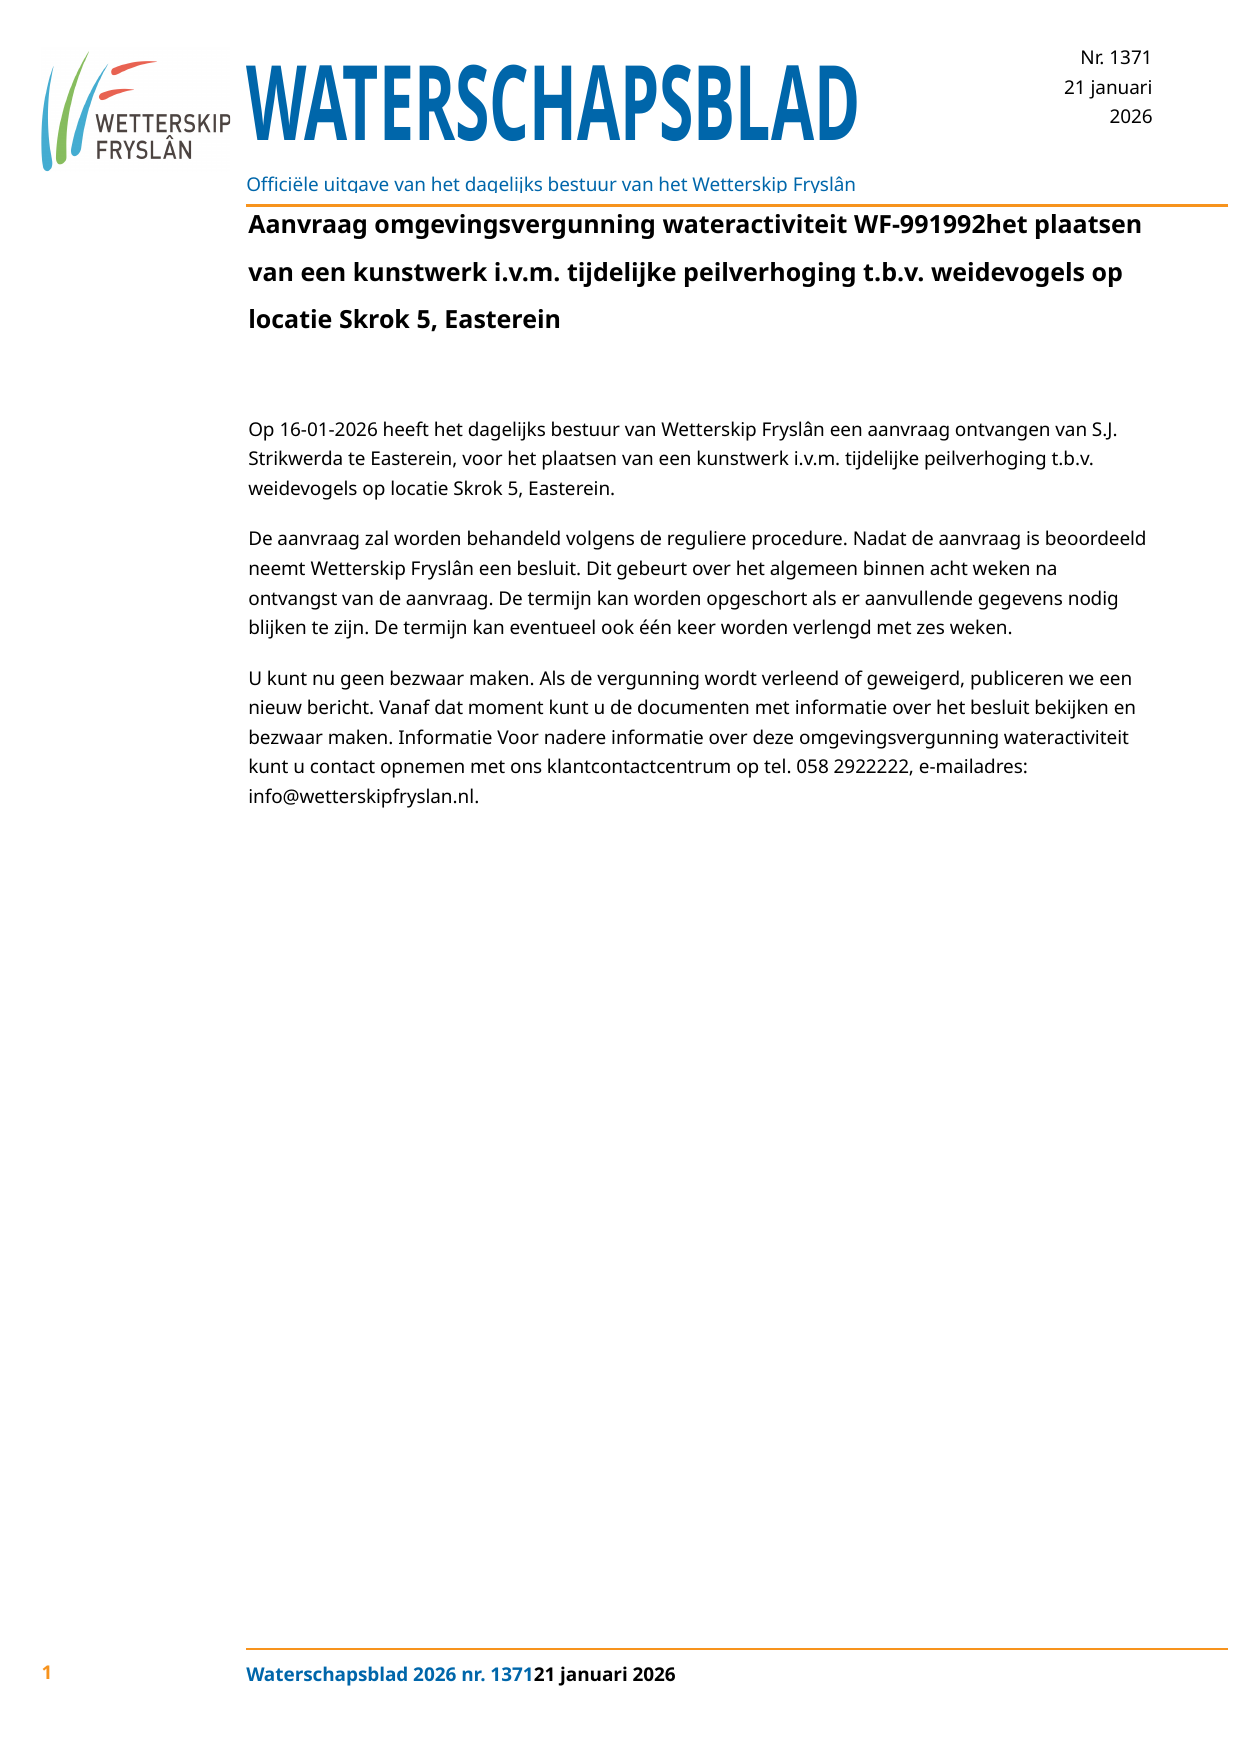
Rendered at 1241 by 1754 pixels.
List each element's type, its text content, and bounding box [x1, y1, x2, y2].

picture [41, 47, 231, 172]
text Op 16-01-2026 heeft het dagelijks bestuur van Wetterskip Fryslân een aanvraag ontvangen van S.J. Strikwerda te Easterein, voor het plaatsen van een kunstwerk i.v.m. tijdelijke peilverhoging t.b.v. weidevogels op locatie Skrok 5, Easterein. [248, 416, 1152, 501]
text Aanvraag omgevingsvergunning wateractiviteit WF-991992het plaatsen van een kunstwerk i.v.m. tijdelijke peilverhoging t.b.v. weidevogels op locatie Skrok 5, Easterein [248, 207, 1152, 336]
text De aanvraag zal worden behandeld volgens de reguliere procedure. Nadat de aanvraag is beoordeeld neemt Wetterskip Fryslân een besluit. Dit gebeurt over het algemeen binnen acht weken na ontvangst van de aanvraag. De termijn kan worden opgeschort als er aanvullende gegevens nodig blijken te zijn. De termijn kan eventueel ook één keer worden verlengd met zes weken. [248, 526, 1152, 640]
text U kunt nu geen bezwaar maken. Als de vergunning wordt verleend of geweigerd, publiceren we een nieuw bericht. Vanaf dat moment kunt u de documenten met informatie over het besluit bekijken en bezwaar maken. Informatie Voor nadere informatie over deze omgevingsvergunning wateractiviteit kunt u contact opnemen met ons klantcontactcentrum op tel. 058 2922222, e-mailadres: info@wetterskipfryslan.nl. [248, 665, 1152, 809]
